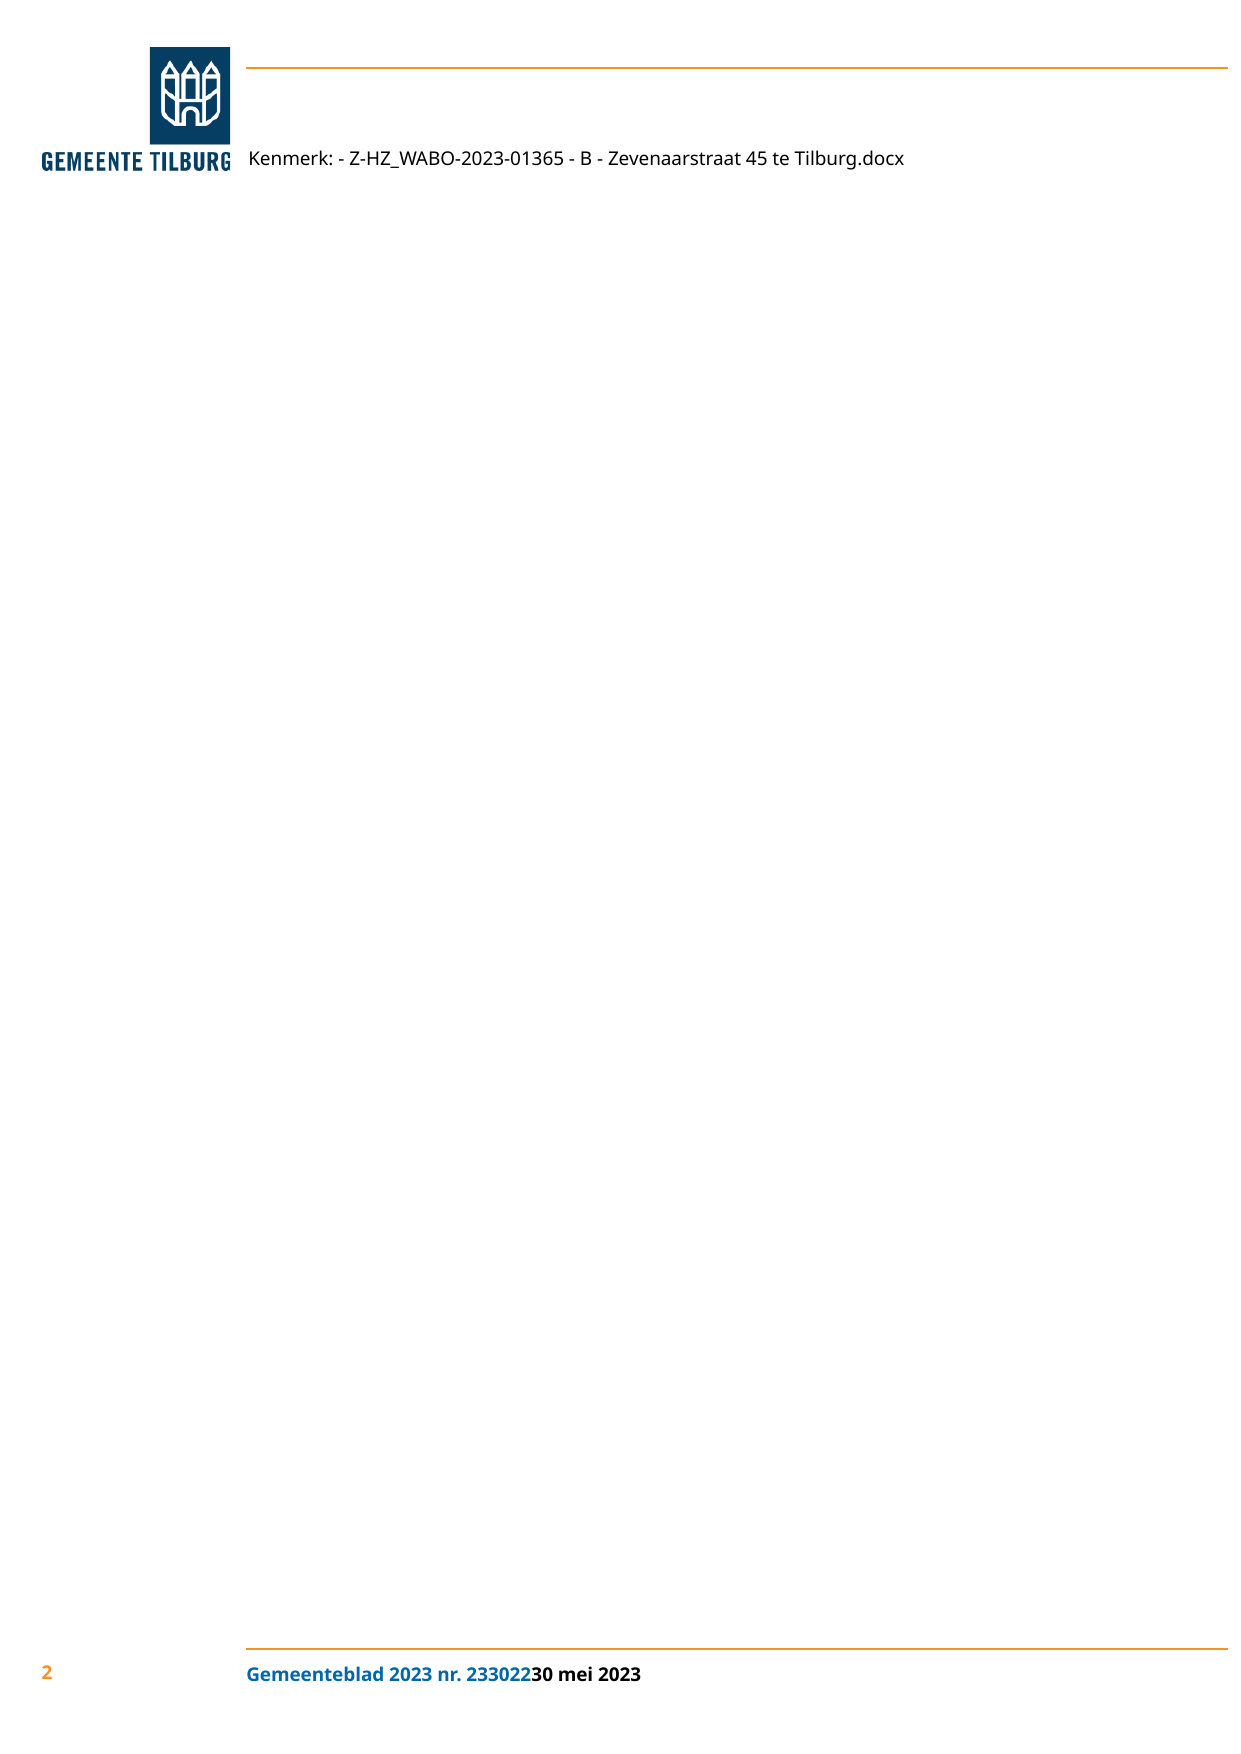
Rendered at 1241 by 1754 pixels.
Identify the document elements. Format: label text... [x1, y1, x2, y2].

text Kenmerk: - Z-HZ_WABO-2023-01365 - B - Zevenaarstraat 45 te Tilburg.docx [248, 145, 1152, 171]
picture [41, 47, 231, 172]
